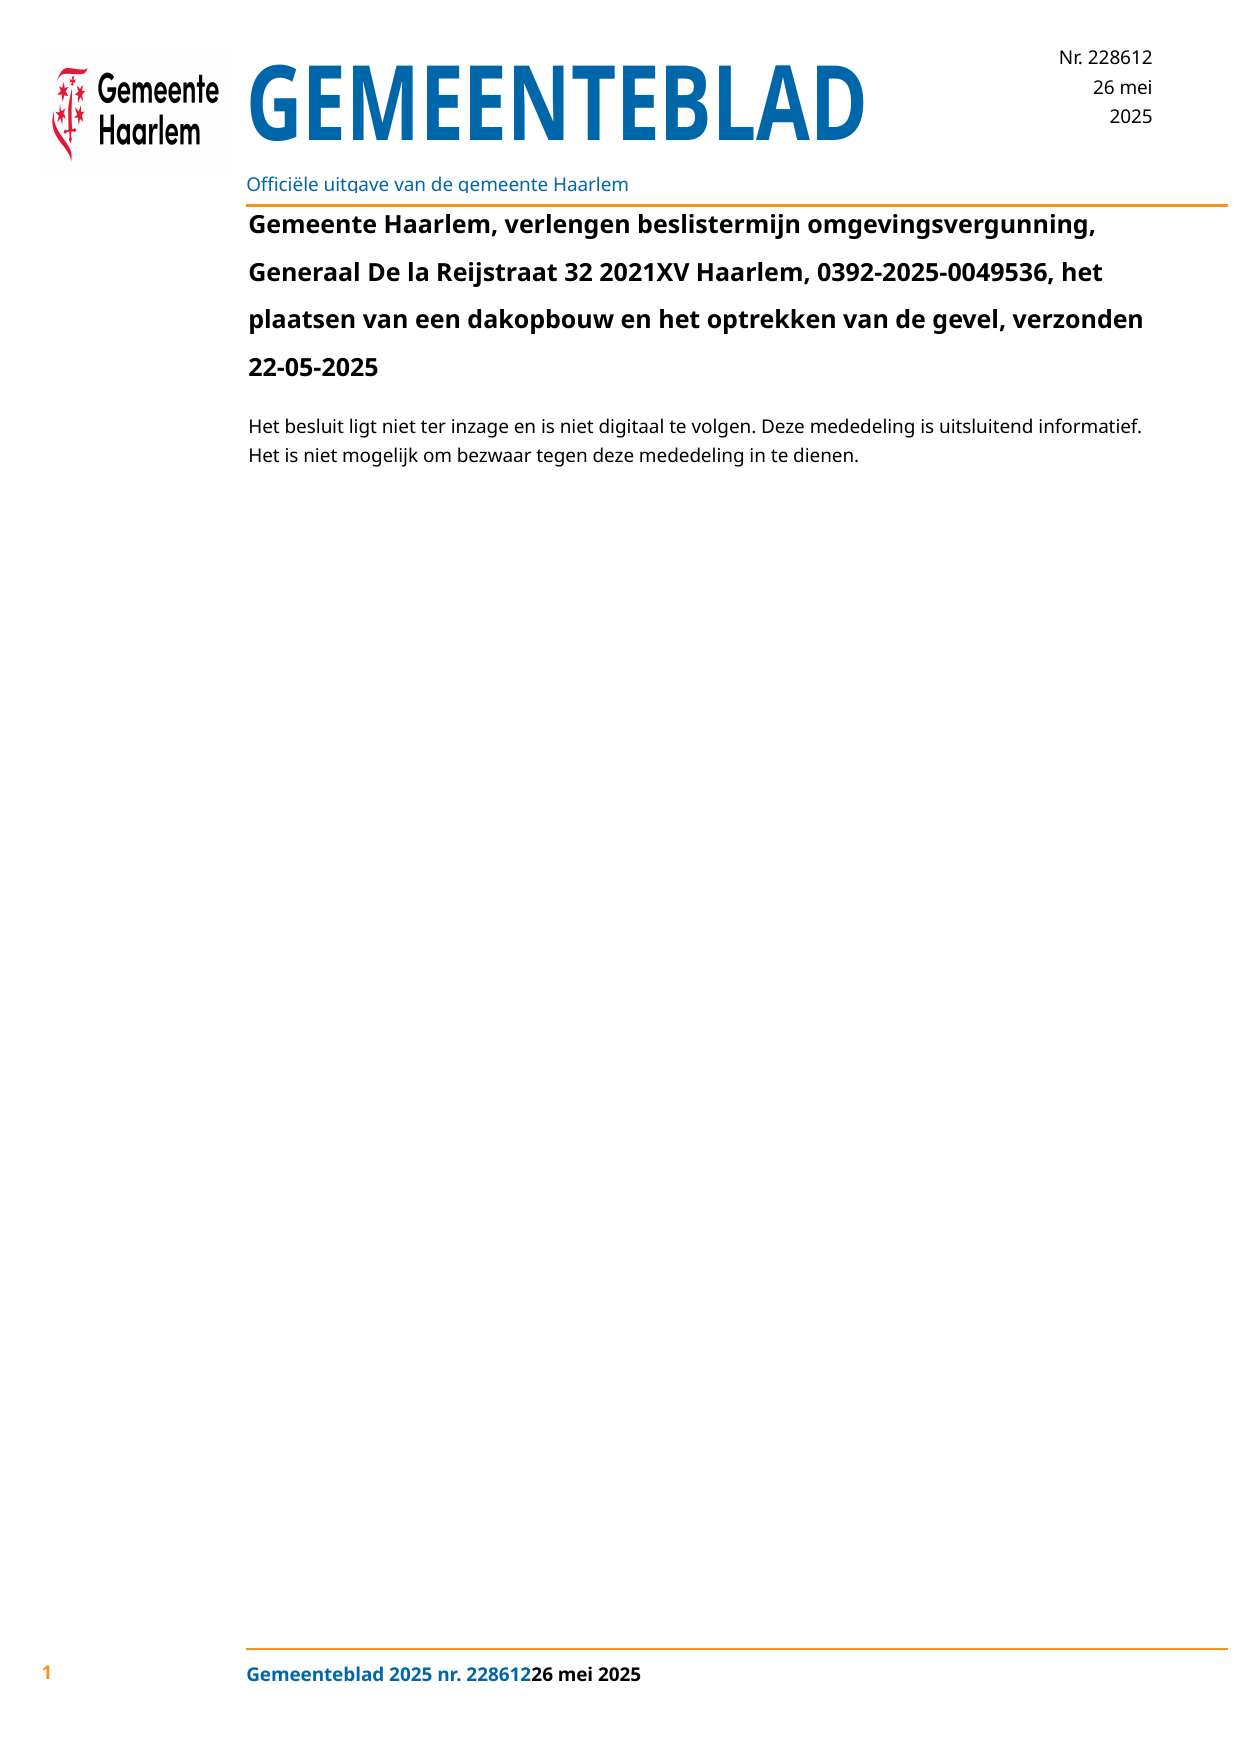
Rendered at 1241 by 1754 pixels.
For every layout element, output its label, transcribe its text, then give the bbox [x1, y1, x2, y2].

picture [41, 47, 231, 172]
text Het besluit ligt niet ter inzage en is niet digitaal te volgen. Deze mededeling is uitsluitend informatief. Het is niet mogelijk om bezwaar tegen deze mededeling in te dienen. [248, 413, 1152, 468]
text Gemeente Haarlem, verlengen beslistermijn omgevingsvergunning, Generaal De la Reijstraat 32 2021XV Haarlem, 0392-2025-0049536, het plaatsen van een dakopbouw en het optrekken van de gevel, verzonden 22-05-2025 [248, 207, 1152, 384]
